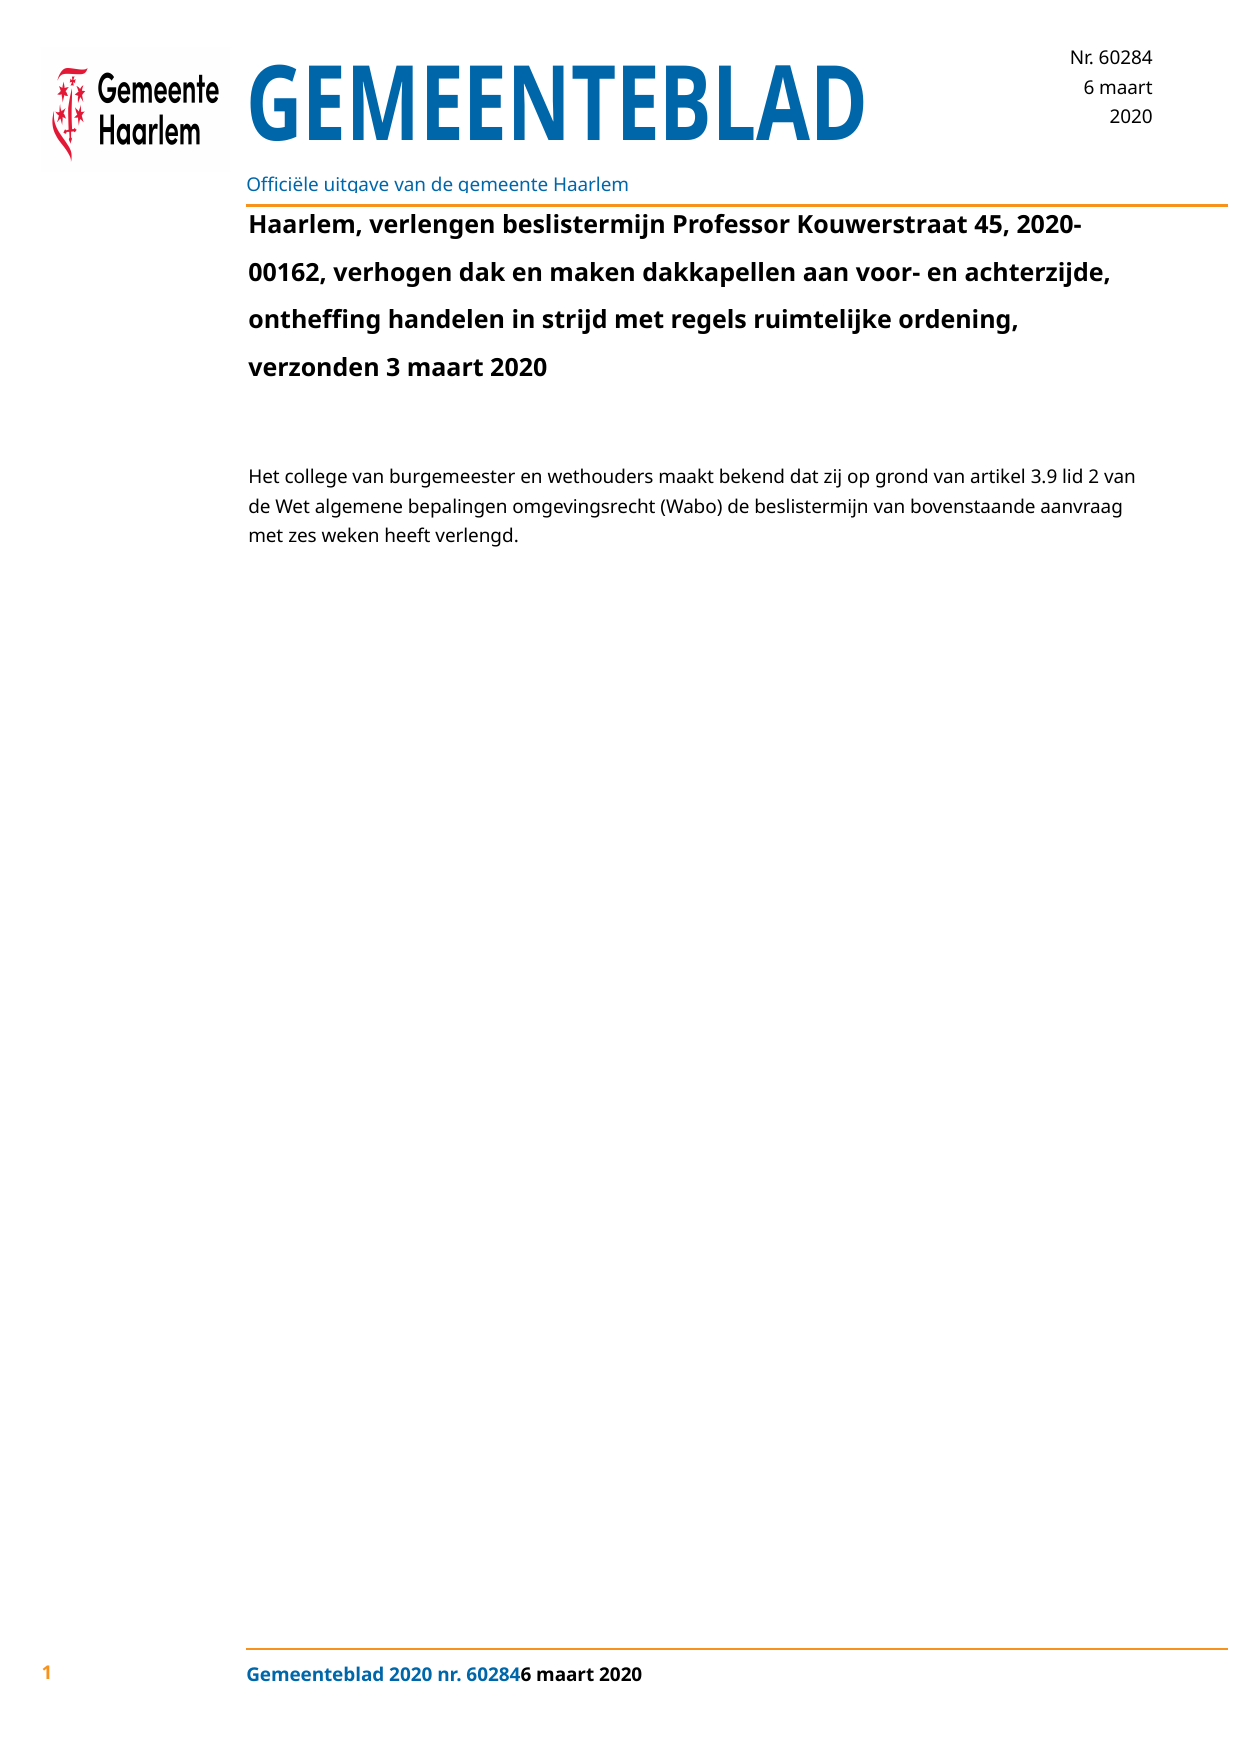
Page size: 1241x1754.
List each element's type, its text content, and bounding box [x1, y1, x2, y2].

picture [41, 47, 231, 172]
text Het college van burgemeester en wethouders maakt bekend dat zij op grond van artikel 3.9 lid 2 van de Wet algemene bepalingen omgevingsrecht (Wabo) de beslistermijn van bovenstaande aanvraag met zes weken heeft verlengd. [248, 463, 1152, 548]
text Haarlem, verlengen beslistermijn Professor Kouwerstraat 45, 2020-00162, verhogen dak en maken dakkapellen aan voor- en achterzijde, ontheffing handelen in strijd met regels ruimtelijke ordening, verzonden 3 maart 2020 [248, 207, 1152, 384]
